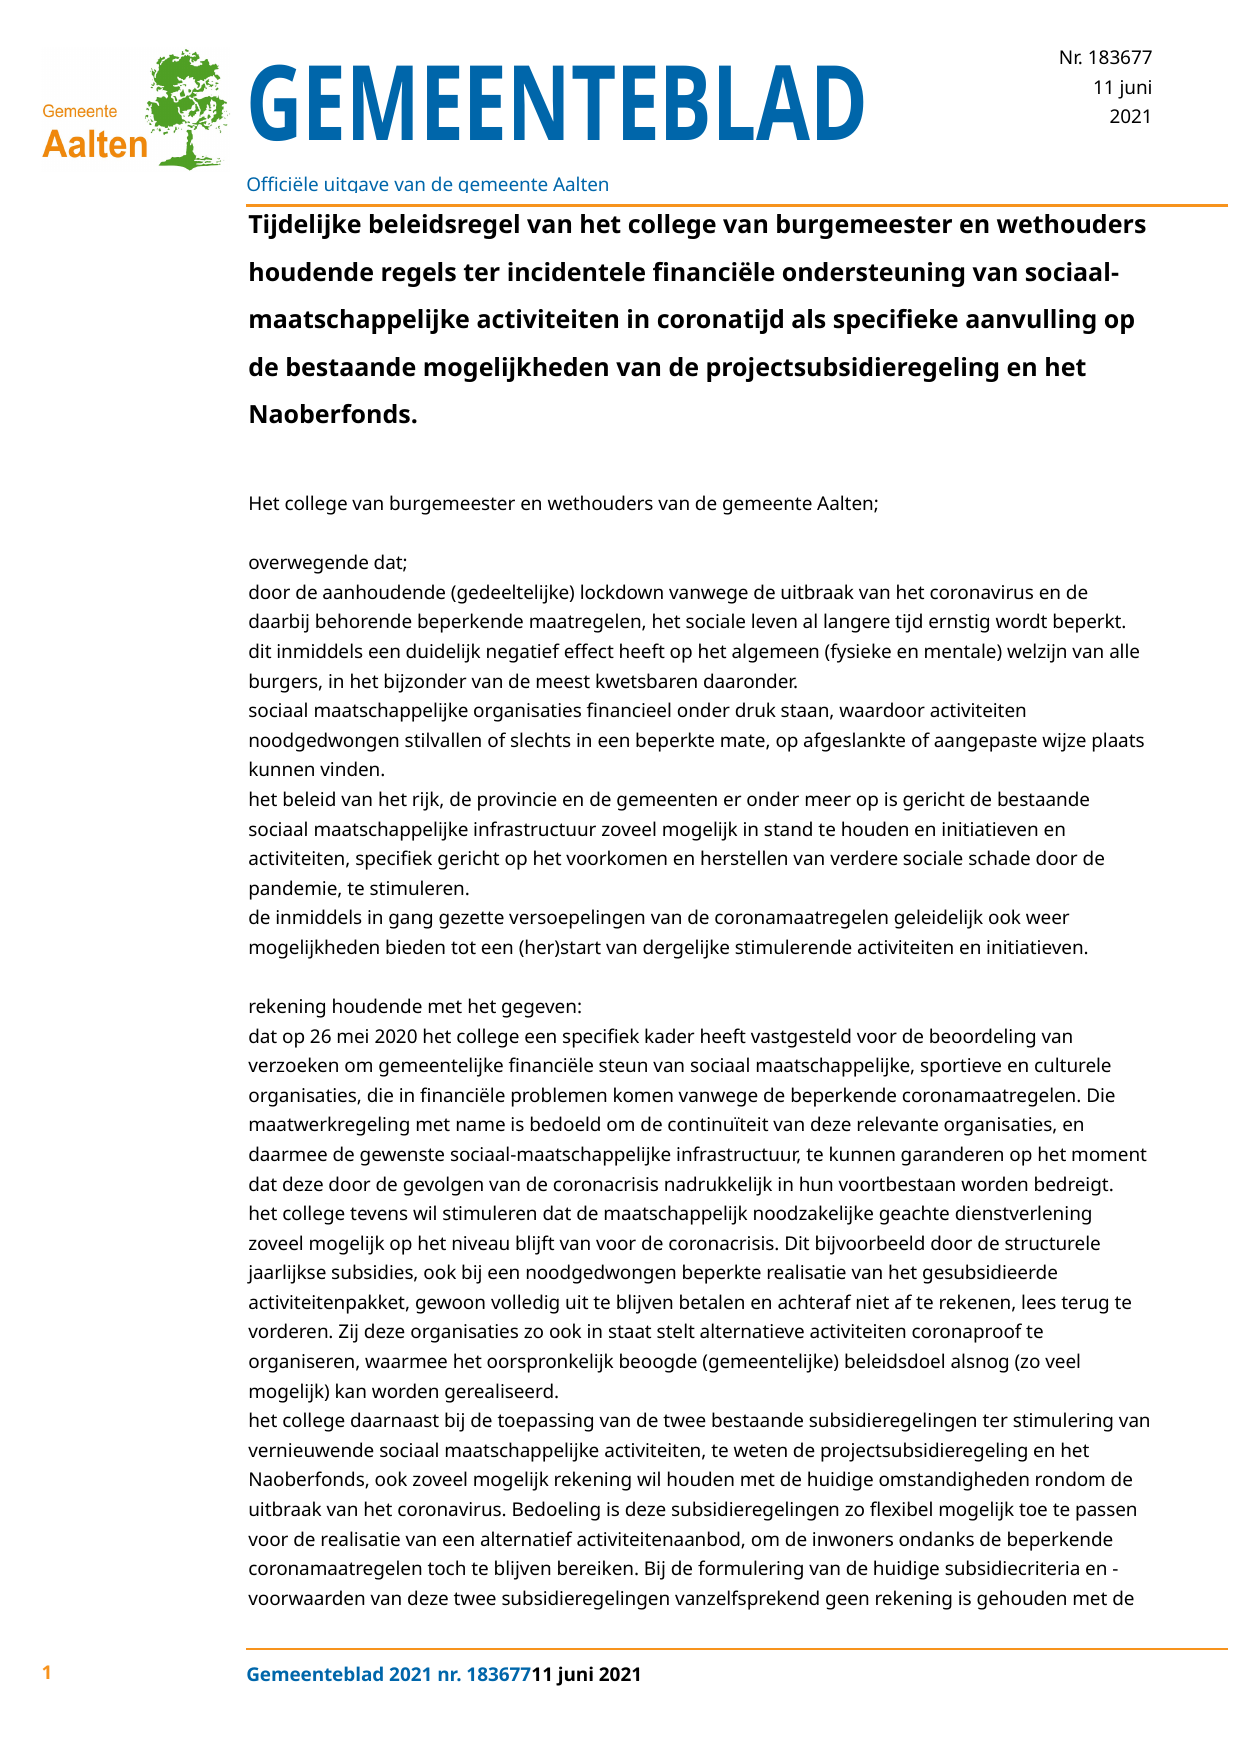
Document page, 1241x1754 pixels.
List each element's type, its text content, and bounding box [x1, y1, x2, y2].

picture [41, 47, 231, 172]
text de inmiddels in gang gezette versoepelingen van de coronamaatregelen geleidelijk ook weer mogelijkheden bieden tot een (her)start van dergelijke stimulerende activiteiten en initiatieven. [248, 904, 1152, 960]
text Het college van burgemeester en wethouders van de gemeente Aalten; [248, 490, 1152, 516]
text dat op 26 mei 2020 het college een specifiek kader heeft vastgesteld voor de beoordeling van verzoeken om gemeentelijke financiële steun van sociaal maatschappelijke, sportieve en culturele organisaties, die in financiële problemen komen vanwege de beperkende coronamaatregelen. Die maatwerkregeling met name is bedoeld om de continuïteit van deze relevante organisaties, en daarmee de gewenste sociaal-maatschappelijke infrastructuur, te kunnen garanderen op het moment dat deze door de gevolgen van de coronacrisis nadrukkelijk in hun voortbestaan worden bedreigt. [248, 1023, 1152, 1196]
text het college tevens wil stimuleren dat de maatschappelijk noodzakelijke geachte dienstverlening zoveel mogelijk op het niveau blijft van voor de coronacrisis. Dit bijvoorbeeld door de structurele jaarlijkse subsidies, ook bij een noodgedwongen beperkte realisatie van het gesubsidieerde activiteitenpakket, gewoon volledig uit te blijven betalen en achteraf niet af te rekenen, lees terug te vorderen. Zij deze organisaties zo ook in staat stelt alternatieve activiteiten coronaproof te organiseren, waarmee het oorspronkelijk beoogde (gemeentelijke) beleidsdoel alsnog (zo veel mogelijk) kan worden gerealiseerd. [248, 1200, 1152, 1403]
text sociaal maatschappelijke organisaties financieel onder druk staan, waardoor activiteiten noodgedwongen stilvallen of slechts in een beperkte mate, op afgeslankte of aangepaste wijze plaats kunnen vinden. [248, 697, 1152, 782]
text Tijdelijke beleidsregel van het college van burgemeester en wethouders houdende regels ter incidentele financiële ondersteuning van sociaal-maatschappelijke activiteiten in coronatijd als specifieke aanvulling op de bestaande mogelijkheden van de projectsubsidieregeling en het Naoberfonds. [248, 207, 1152, 431]
text het college daarnaast bij de toepassing van de twee bestaande subsidieregelingen ter stimulering van vernieuwende sociaal maatschappelijke activiteiten, te weten de projectsubsidieregeling en het Naoberfonds, ook zoveel mogelijk rekening wil houden met de huidige omstandigheden rondom de uitbraak van het coronavirus. Bedoeling is deze subsidieregelingen zo flexibel mogelijk toe te passen voor de realisatie van een alternatief activiteitenaanbod, om de inwoners ondanks de beperkende coronamaatregelen toch te blijven bereiken. Bij de formulering van de huidige subsidiecriteria en -voorwaarden van deze twee subsidieregelingen vanzelfsprekend geen rekening is gehouden met de [248, 1407, 1152, 1611]
text het beleid van het rijk, de provincie en de gemeenten er onder meer op is gericht de bestaande sociaal maatschappelijke infrastructuur zoveel mogelijk in stand te houden en initiatieven en activiteiten, specifiek gericht op het voorkomen en herstellen van verdere sociale schade door de pandemie, te stimuleren. [248, 786, 1152, 901]
text door de aanhoudende (gedeeltelijke) lockdown vanwege de uitbraak van het coronavirus en de daarbij behorende beperkende maatregelen, het sociale leven al langere tijd ernstig wordt beperkt. [248, 579, 1152, 634]
text dit inmiddels een duidelijk negatief effect heeft op het algemeen (fysieke en mentale) welzijn van alle burgers, in het bijzonder van de meest kwetsbaren daaronder. [248, 638, 1152, 693]
text rekening houdende met het gegeven: [248, 993, 1152, 1019]
text overwegende dat; [248, 549, 1152, 575]
